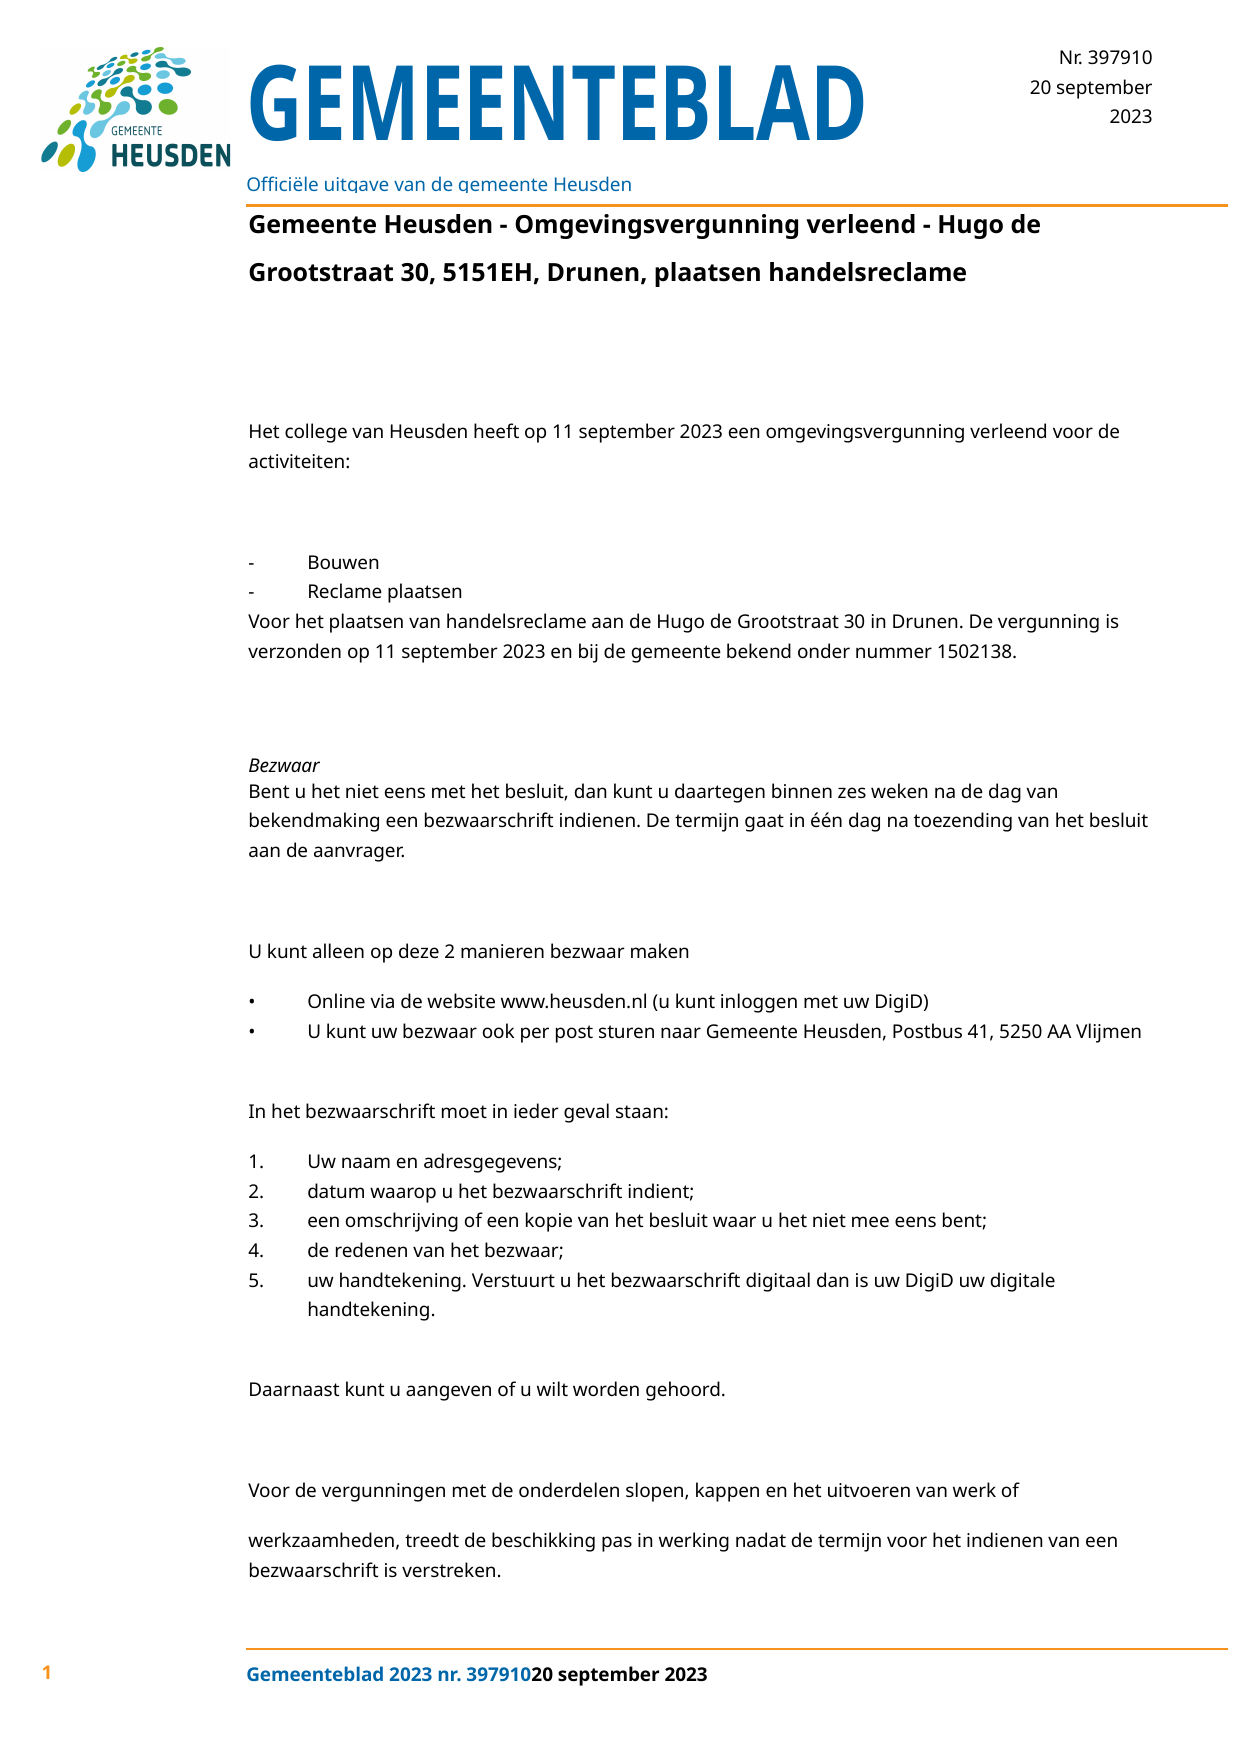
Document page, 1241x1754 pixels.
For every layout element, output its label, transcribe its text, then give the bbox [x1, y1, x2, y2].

text In het bezwaarschrift moet in ieder geval staan: [248, 1098, 1152, 1124]
list Reclame plaatsen [248, 579, 1152, 604]
text Bezwaar [248, 752, 1152, 778]
text werkzaamheden, treedt de beschikking pas in werking nadat de termijn voor het indienen van een bezwaarschrift is verstreken. [248, 1528, 1152, 1583]
text Het college van Heusden heeft op 11 september 2023 een omgevingsvergunning verleend voor de activiteiten: [248, 419, 1152, 474]
list uw handtekening. Verstuurt u het bezwaarschrift digitaal dan is uw DigiD uw digitale handtekening. [248, 1267, 1152, 1322]
list Online via de website www.heusden.nl (u kunt inloggen met uw DigiD) [248, 988, 1152, 1014]
list Uw naam en adresgegevens; [248, 1148, 1152, 1174]
list datum waarop u het bezwaarschrift indient; [248, 1178, 1152, 1204]
list U kunt uw bezwaar ook per post sturen naar Gemeente Heusden, Postbus 41, 5250 AA Vlijmen [248, 1018, 1152, 1044]
text Voor het plaatsen van handelsreclame aan de Hugo de Grootstraat 30 in Drunen. De vergunning is verzonden op 11 september 2023 en bij de gemeente bekend onder nummer 1502138. [248, 608, 1152, 664]
text Bent u het niet eens met het besluit, dan kunt u daartegen binnen zes weken na de dag van bekendmaking een bezwaarschrift indienen. De termijn gaat in één dag na toezending van het besluit aan de aanvrager. [248, 778, 1152, 863]
text Daarnaast kunt u aangeven of u wilt worden gehoord. [248, 1376, 1152, 1402]
list de redenen van het bezwaar; [248, 1237, 1152, 1263]
text Voor de vergunningen met de onderdelen slopen, kappen en het uitvoeren van werk of [248, 1477, 1152, 1503]
text Gemeente Heusden - Omgevingsvergunning verleend - Hugo de Grootstraat 30, 5151EH, Drunen, plaatsen handelsreclame [248, 207, 1152, 288]
list een omschrijving of een kopie van het besluit waar u het niet mee eens bent; [248, 1208, 1152, 1233]
picture [41, 47, 231, 172]
text U kunt alleen op deze 2 manieren bezwaar maken [248, 938, 1152, 964]
list Bouwen [248, 549, 1152, 575]
